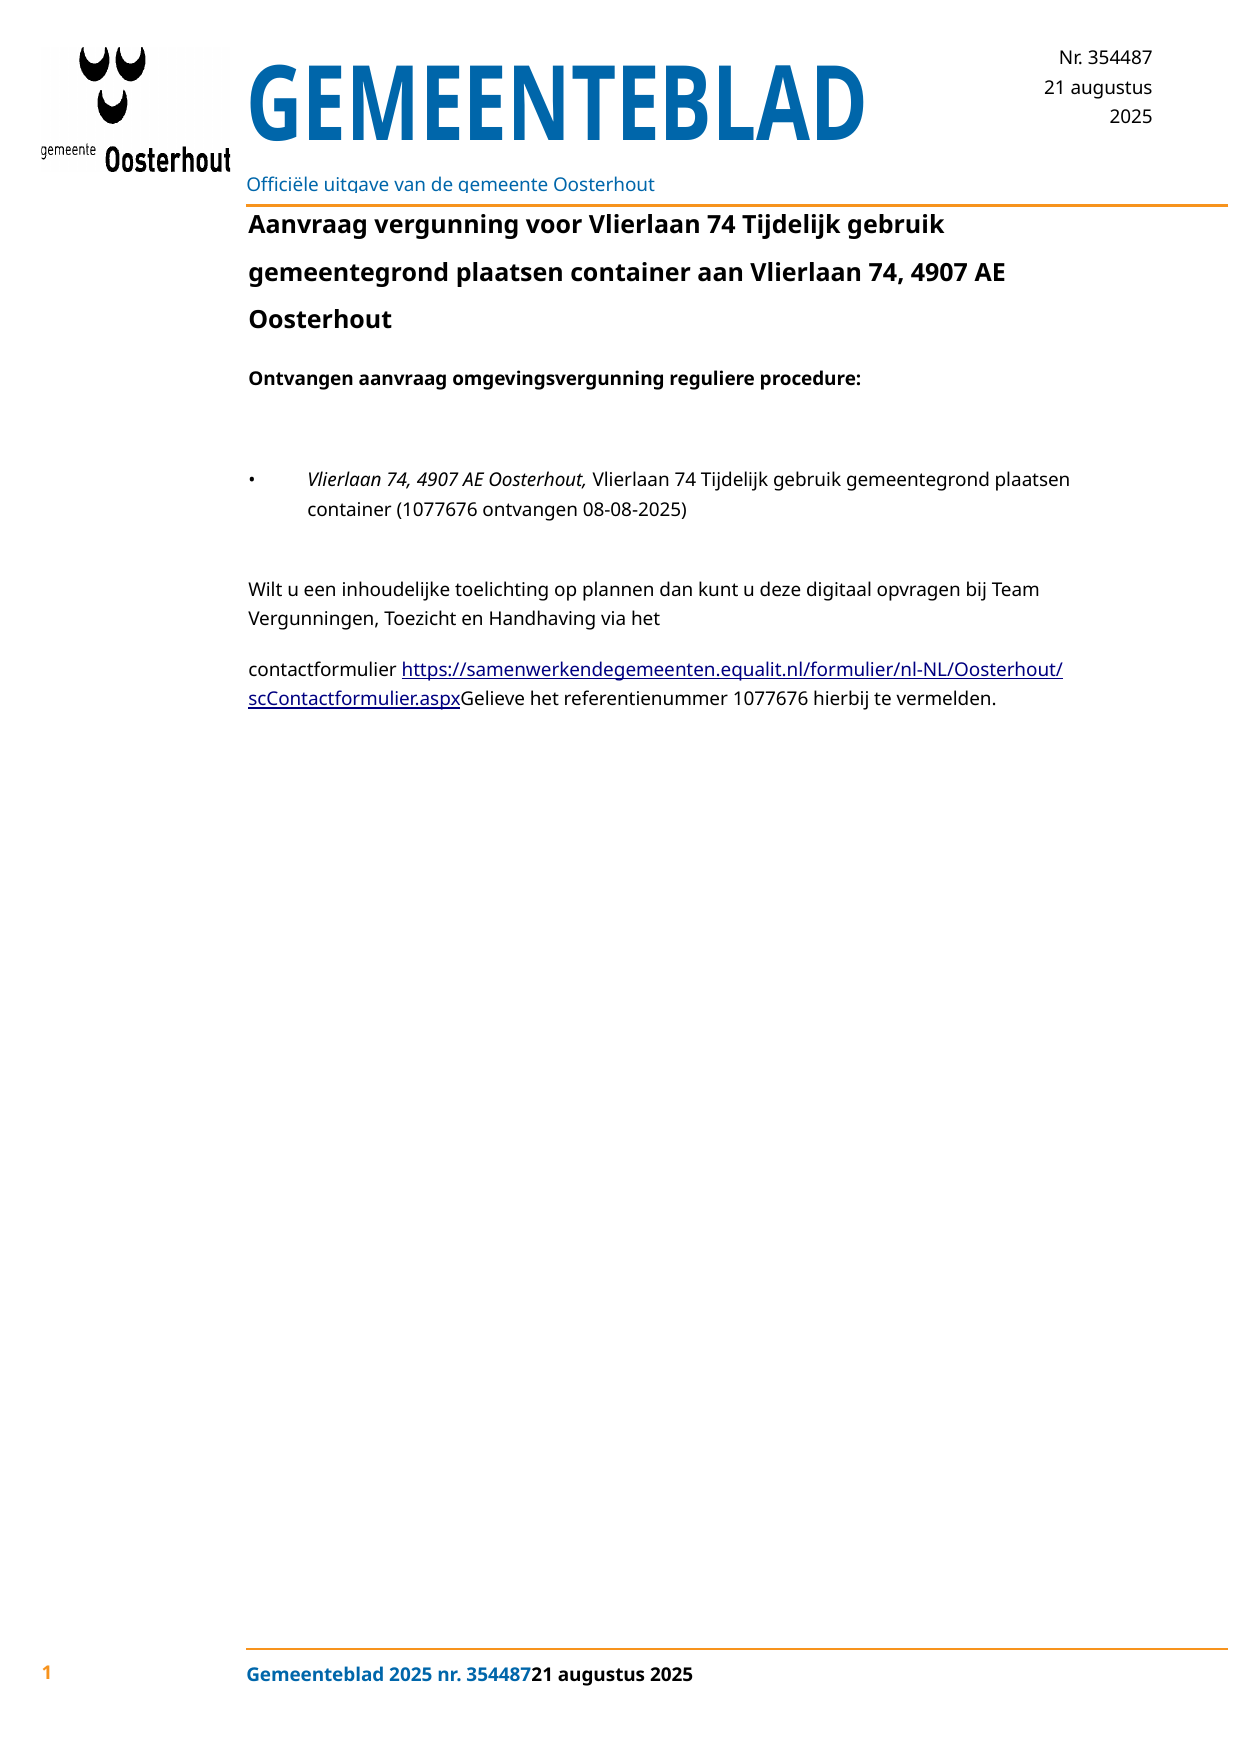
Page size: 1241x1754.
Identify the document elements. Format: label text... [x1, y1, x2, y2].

list Vlierlaan 74, 4907 AE Oosterhout, Vlierlaan 74 Tijdelijk gebruik gemeentegrond plaatsen container (1077676 ontvangen 08-08-2025) [248, 466, 1152, 522]
picture [41, 47, 231, 172]
text contactformulier https://samenwerkendegemeenten.equalit.nl/formulier/nl-NL/Oosterhout/scContactformulier.aspxGelieve het referentienummer 1077676 hierbij te vermelden. [248, 656, 1152, 711]
text Aanvraag vergunning voor Vlierlaan 74 Tijdelijk gebruik gemeentegrond plaatsen container aan Vlierlaan 74, 4907 AE Oosterhout [248, 207, 1152, 336]
text Ontvangen aanvraag omgevingsvergunning reguliere procedure: [248, 366, 1152, 391]
text Wilt u een inhoudelijke toelichting op plannen dan kunt u deze digitaal opvragen bij Team Vergunningen, Toezicht en Handhaving via het [248, 576, 1152, 631]
